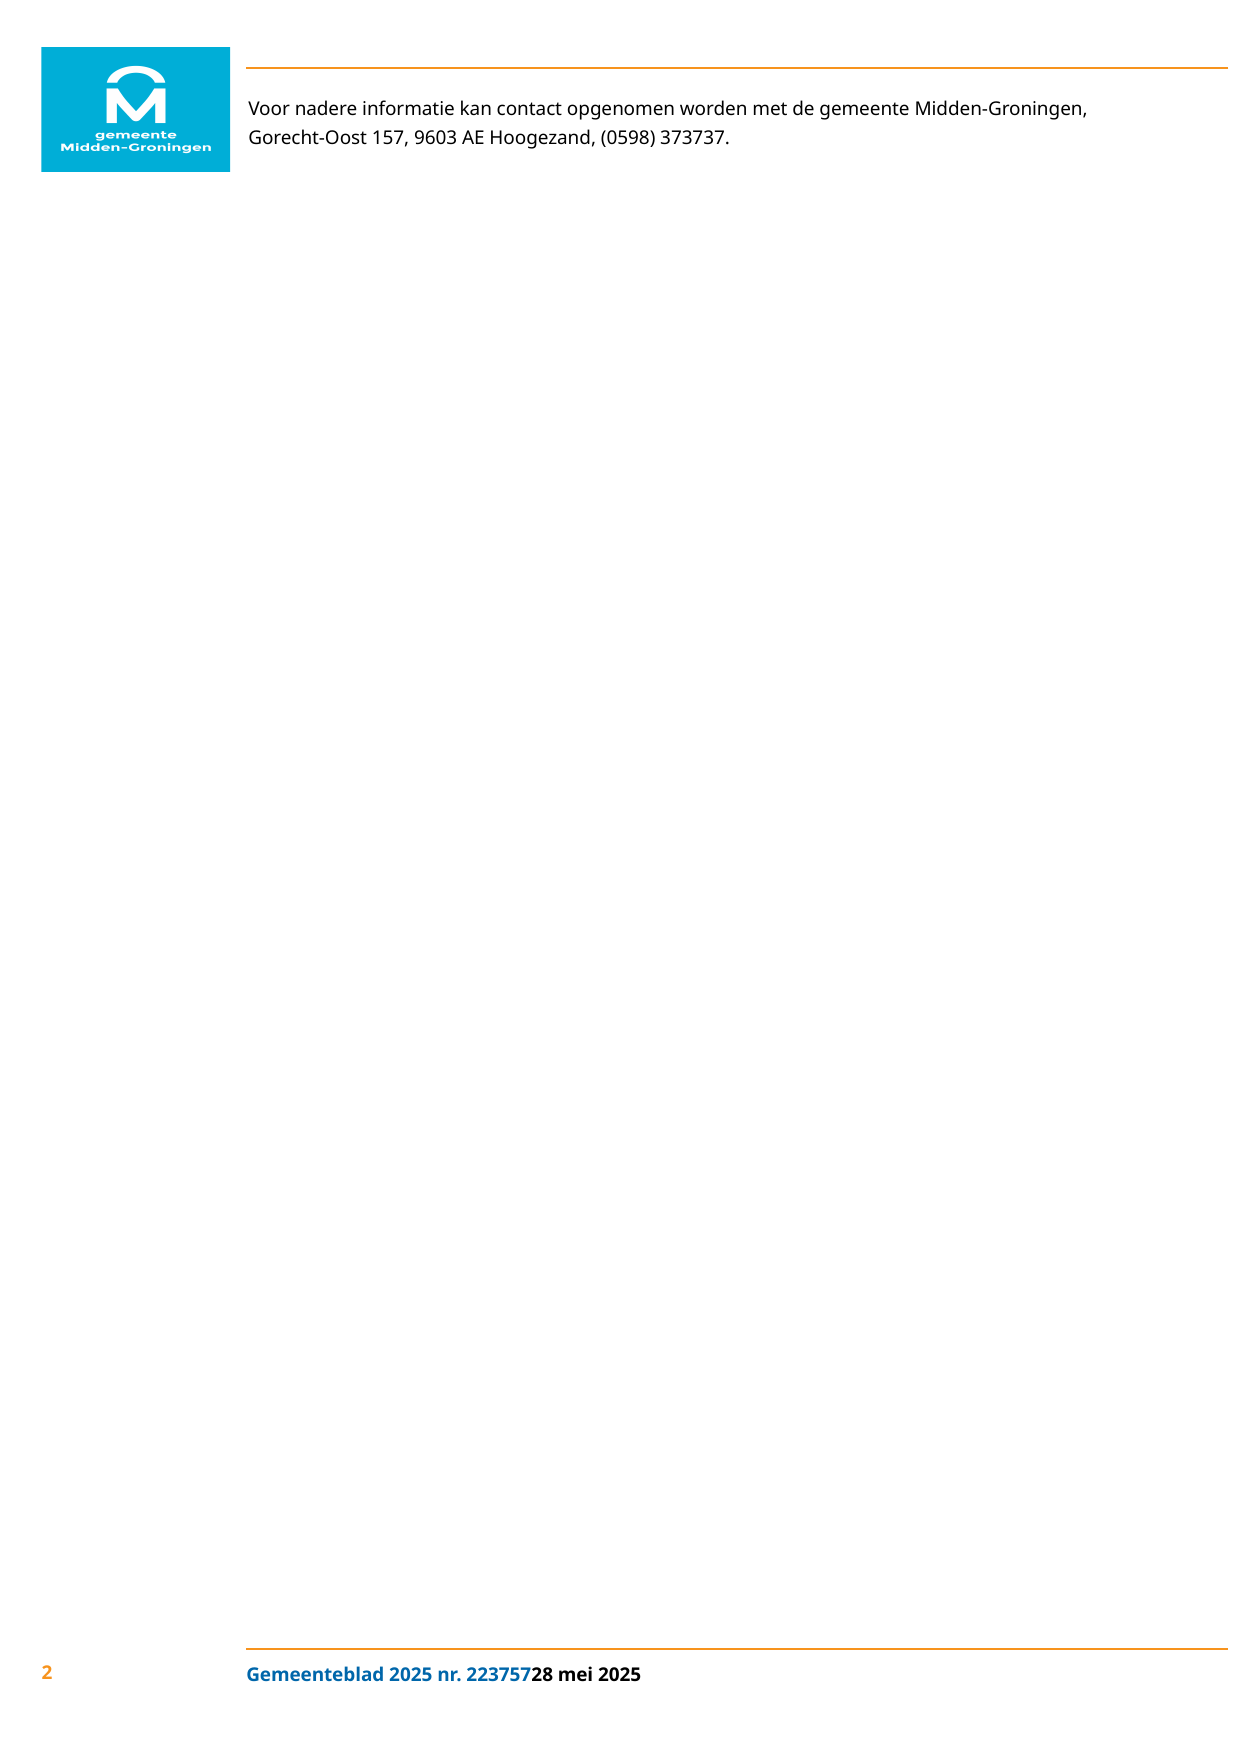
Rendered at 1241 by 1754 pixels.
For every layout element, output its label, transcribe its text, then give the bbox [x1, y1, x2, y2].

picture [107, 89, 165, 122]
picture [108, 66, 164, 82]
picture [184, 146, 190, 153]
text Voor nadere informatie kan contact opgenomen worden met de gemeente Midden-Groningen, Gorecht-Oost 157, 9603 AE Hoogezand, (0598) 373737. [248, 95, 1152, 150]
